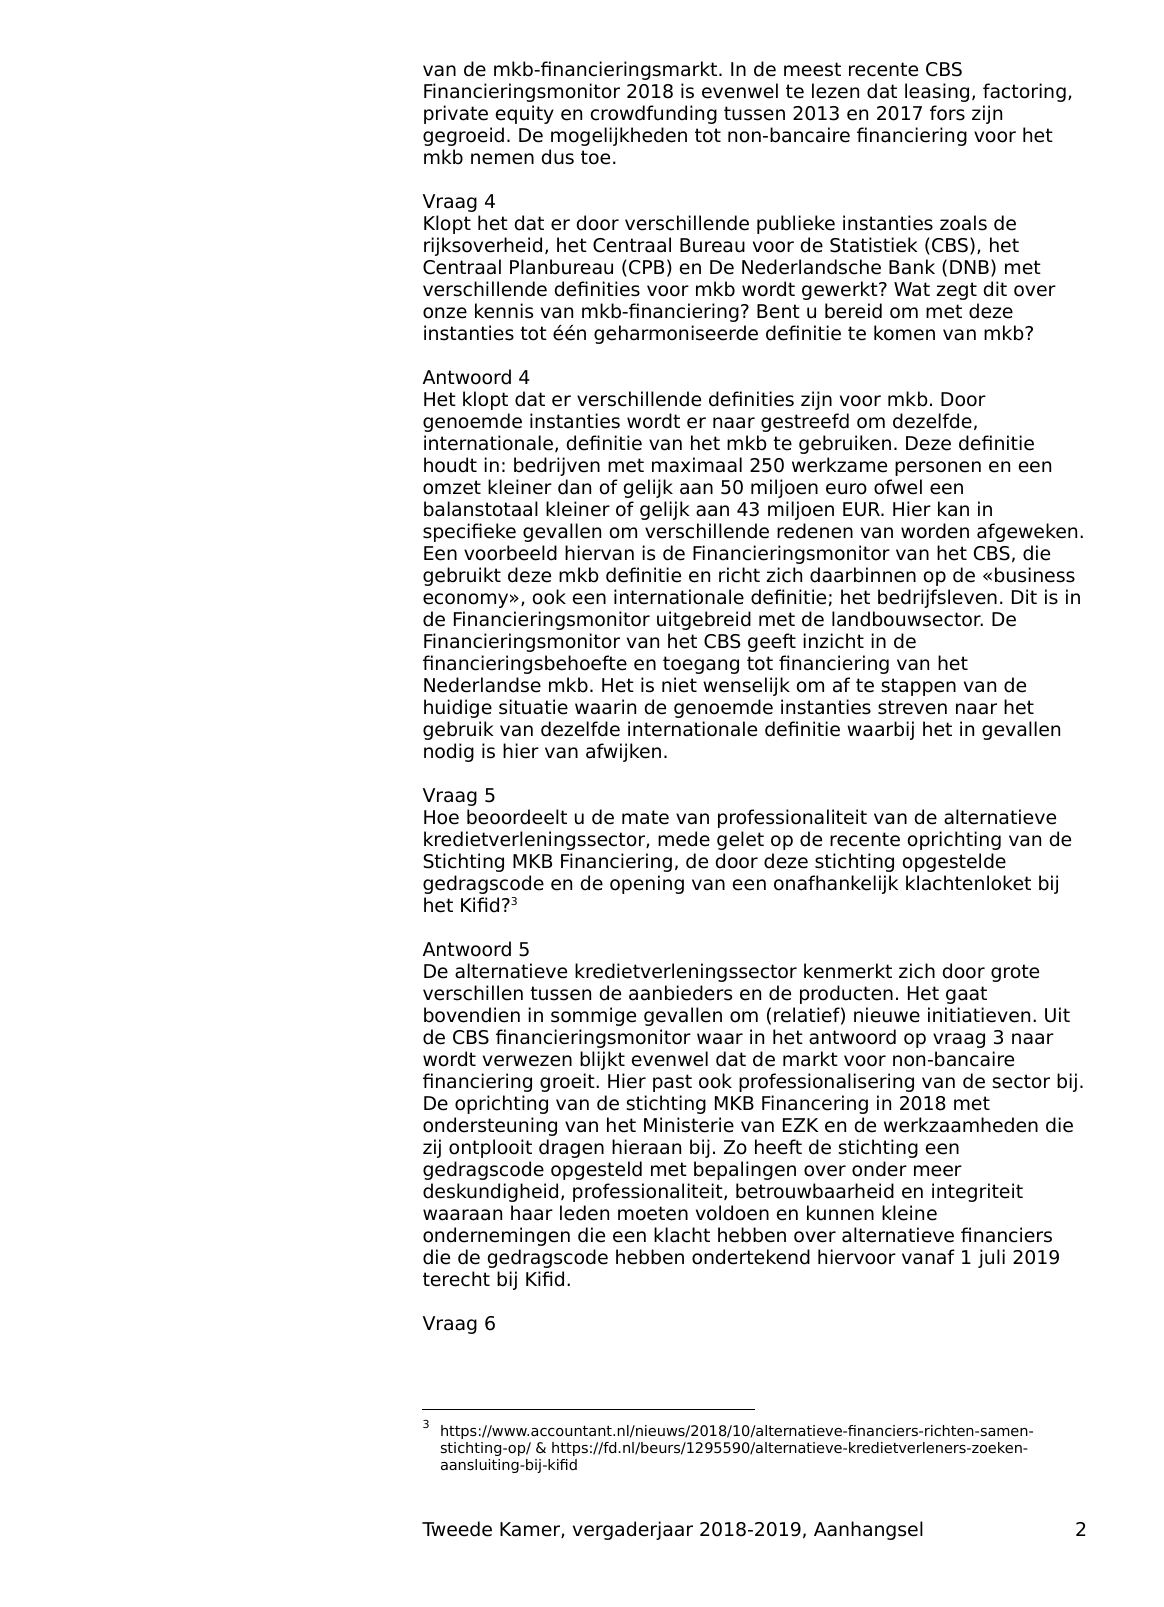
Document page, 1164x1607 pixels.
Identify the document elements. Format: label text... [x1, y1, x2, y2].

text Klopt het dat er door verschillende publieke instanties zoals de rijksoverheid, het Centraal Bureau voor de Statistiek (CBS), het Centraal Planbureau (CPB) en De Nederlandsche Bank (DNB) met verschillende definities voor mkb wordt gewerkt? Wat zegt dit over onze kennis van mkb-financiering? Bent u bereid om met deze instanties tot één geharmoniseerde definitie te komen van mkb? [422, 213, 1087, 345]
text Vraag 5 [422, 785, 1087, 807]
text Een voorbeeld hiervan is de Financieringsmonitor van het CBS, die gebruikt deze mkb definitie en richt zich daarbinnen op de «business economy», ook een internationale definitie; het bedrijfsleven. Dit is in de Financieringsmonitor uitgebreid met de landbouwsector. De Financieringsmonitor van het CBS geeft inzicht in de financieringsbehoefte en toegang tot financiering van het Nederlandse mkb. Het is niet wenselijk om af te stappen van de huidige situatie waarin de genoemde instanties streven naar het gebruik van dezelfde internationale definitie waarbij het in gevallen nodig is hier van afwijken. [422, 543, 1087, 763]
text Hoe beoordeelt u de mate van professionaliteit van de alternatieve kredietverleningssector, mede gelet op de recente oprichting van de Stichting MKB Financiering, de door deze stichting opgestelde gedragscode en de opening van een onafhankelijk klachtenloket bij het Kifid? [422, 807, 1087, 917]
text Vraag 6 [422, 1313, 1087, 1335]
text Vraag 4 [422, 191, 1087, 213]
text Antwoord 4 [422, 367, 1087, 389]
text Antwoord 5 [422, 939, 1087, 961]
text https://www.accountant.nl/nieuws/2018/10/alternatieve-financiers-richten-samen-stichting-op/ & https://fd.nl/beurs/1295590/alternatieve-kredietverleners-zoeken-aansluiting-bij-kifid [422, 1418, 1087, 1474]
text van de mkb-financieringsmarkt. In de meest recente CBS Financieringsmonitor 2018 is evenwel te lezen dat leasing, factoring, private equity en crowdfunding tussen 2013 en 2017 fors zijn gegroeid. De mogelijkheden tot non-bancaire financiering voor het mkb nemen dus toe. [422, 59, 1087, 169]
text Het klopt dat er verschillende definities zijn voor mkb. Door genoemde instanties wordt er naar gestreefd om dezelfde, internationale, definitie van het mkb te gebruiken. Deze definitie houdt in: bedrijven met maximaal 250 werkzame personen en een omzet kleiner dan of gelijk aan 50 miljoen euro ofwel een balanstotaal kleiner of gelijk aan 43 miljoen EUR. Hier kan in specifieke gevallen om verschillende redenen van worden afgeweken. [422, 389, 1087, 543]
text De alternatieve kredietverleningssector kenmerkt zich door grote verschillen tussen de aanbieders en de producten. Het gaat bovendien in sommige gevallen om (relatief) nieuwe initiatieven. Uit de CBS financieringsmonitor waar in het antwoord op vraag 3 naar wordt verwezen blijkt evenwel dat de markt voor non-bancaire financiering groeit. Hier past ook professionalisering van de sector bij. De oprichting van de stichting MKB Financering in 2018 met ondersteuning van het Ministerie van EZK en de werkzaamheden die zij ontplooit dragen hieraan bij. Zo heeft de stichting een gedragscode opgesteld met bepalingen over onder meer deskundigheid, professionaliteit, betrouwbaarheid en integriteit waaraan haar leden moeten voldoen en kunnen kleine ondernemingen die een klacht hebben over alternatieve financiers die de gedragscode hebben ondertekend hiervoor vanaf 1 juli 2019 terecht bij Kifid. [422, 961, 1087, 1291]
